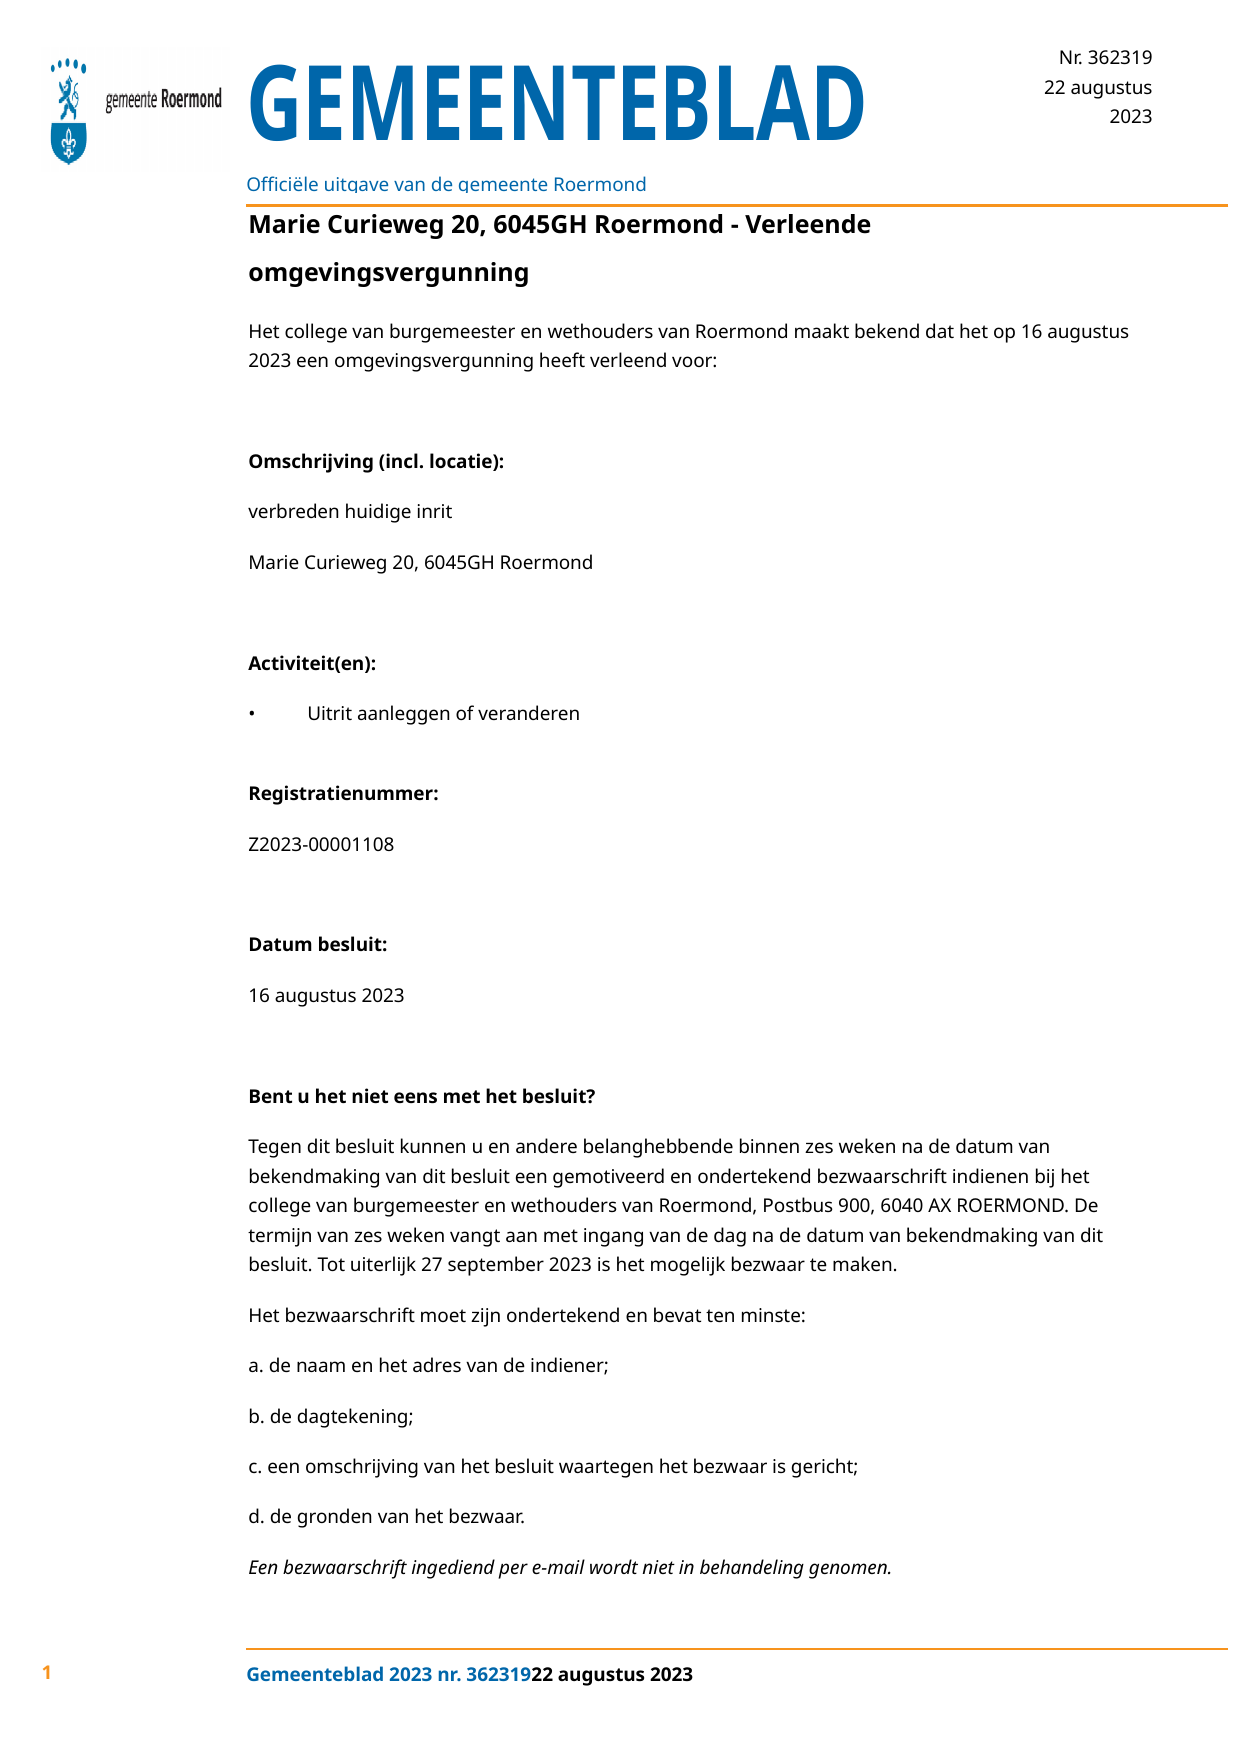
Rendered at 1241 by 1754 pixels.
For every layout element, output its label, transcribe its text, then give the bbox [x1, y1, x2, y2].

text Het bezwaarschrift moet zijn ondertekend en bevat ten minste: [248, 1302, 1152, 1328]
text a. de naam en het adres van de indiener; [248, 1352, 1152, 1378]
text Registratienummer: [248, 780, 1152, 806]
text Het college van burgemeester en wethouders van Roermond maakt bekend dat het op 16 augustus 2023 een omgevingsvergunning heeft verleend voor: [248, 318, 1152, 373]
text 16 augustus 2023 [248, 982, 1152, 1008]
text verbreden huidige inrit [248, 499, 1152, 524]
picture [41, 47, 231, 172]
text c. een omschrijving van het besluit waartegen het bezwaar is gericht; [248, 1453, 1152, 1479]
text Marie Curieweg 20, 6045GH Roermond - Verleende omgevingsvergunning [248, 207, 1152, 288]
text Bent u het niet eens met het besluit? [248, 1083, 1152, 1109]
text Marie Curieweg 20, 6045GH Roermond [248, 549, 1152, 575]
text Een bezwaarschrift ingediend per e-mail wordt niet in behandeling genomen. [248, 1554, 1152, 1580]
text Z2023-00001108 [248, 831, 1152, 857]
text b. de dagtekening; [248, 1403, 1152, 1429]
text Datum besluit: [248, 932, 1152, 957]
text Tegen dit besluit kunnen u en andere belanghebbende binnen zes weken na de datum van bekendmaking van dit besluit een gemotiveerd en ondertekend bezwaarschrift indienen bij het college van burgemeester en wethouders van Roermond, Postbus 900, 6040 AX ROERMOND. De termijn van zes weken vangt aan met ingang van de dag na de datum van bekendmaking van dit besluit. Tot uiterlijk 27 september 2023 is het mogelijk bezwaar te maken. [248, 1133, 1152, 1277]
text d. de gronden van het bezwaar. [248, 1504, 1152, 1529]
list Uitrit aanleggen of veranderen [248, 700, 1152, 726]
text Activiteit(en): [248, 650, 1152, 676]
text Omschrijving (incl. locatie): [248, 448, 1152, 474]
